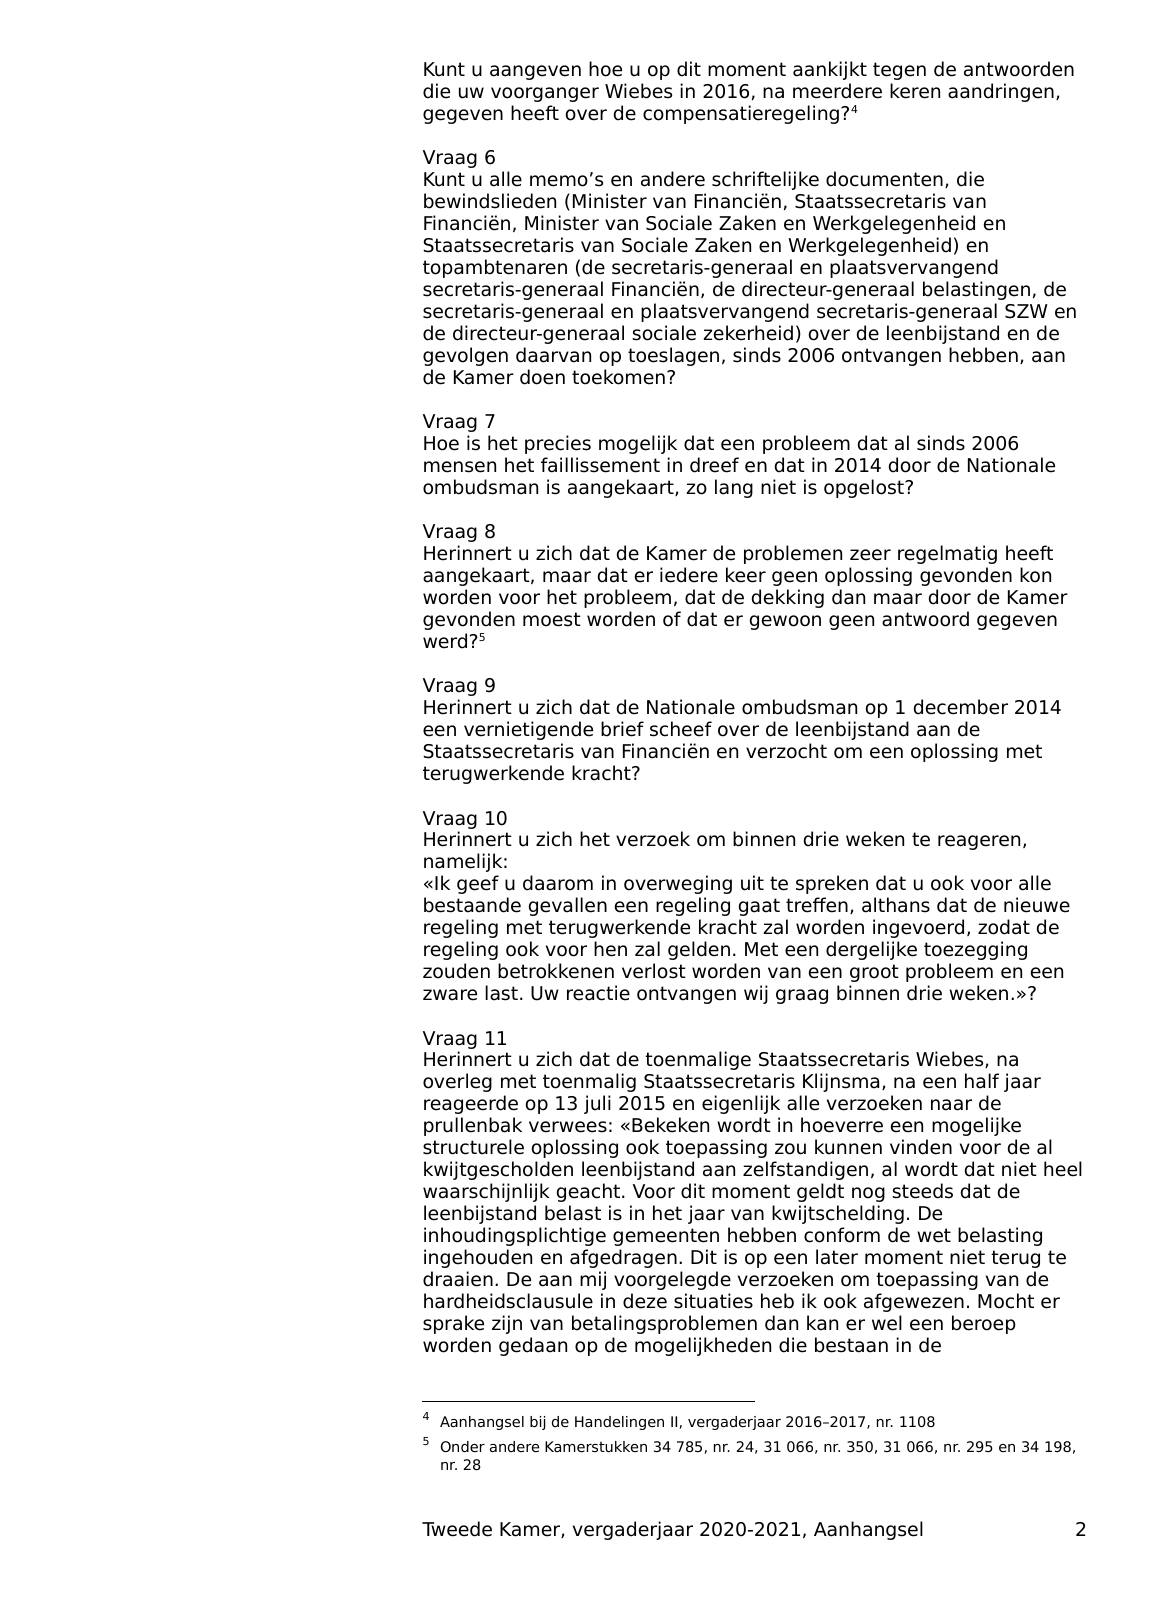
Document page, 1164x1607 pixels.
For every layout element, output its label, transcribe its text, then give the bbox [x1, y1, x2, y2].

text Vraag 8 [422, 521, 1087, 543]
text Herinnert u zich dat de toenmalige Staatssecretaris Wiebes, na overleg met toenmalig Staatssecretaris Klijnsma, na een half jaar reageerde op 13 juli 2015 en eigenlijk alle verzoeken naar de prullenbak verwees: «Bekeken wordt in hoeverre een mogelijke structurele oplossing ook toepassing zou kunnen vinden voor de al kwijtgescholden leenbijstand aan zelfstandigen, al wordt dat niet heel waarschijnlijk geacht. Voor dit moment geldt nog steeds dat de leenbijstand belast is in het jaar van kwijtschelding. De inhoudingsplichtige gemeenten hebben conform de wet belasting ingehouden en afgedragen. Dit is op een later moment niet terug te draaien. De aan mij voorgelegde verzoeken om toepassing van de hardheidsclausule in deze situaties heb ik ook afgewezen. Mocht er sprake zijn van betalingsproblemen dan kan er wel een beroep worden gedaan op de mogelijkheden die bestaan in de [422, 1049, 1087, 1357]
text Vraag 10 [422, 807, 1087, 829]
text Kunt u aangeven hoe u op dit moment aankijkt tegen de antwoorden die uw voorganger Wiebes in 2016, na meerdere keren aandringen, gegeven heeft over de compensatieregeling? [422, 59, 1087, 125]
text Vraag 6 [422, 147, 1087, 169]
text Vraag 7 [422, 411, 1087, 433]
text Herinnert u zich dat de Kamer de problemen zeer regelmatig heeft aangekaart, maar dat er iedere keer geen oplossing gevonden kon worden voor het probleem, dat de dekking dan maar door de Kamer gevonden moest worden of dat er gewoon geen antwoord gegeven werd? [422, 543, 1087, 653]
text Kunt u alle memo’s en andere schriftelijke documenten, die bewindslieden (Minister van Financiën, Staatssecretaris van Financiën, Minister van Sociale Zaken en Werkgelegenheid en Staatssecretaris van Sociale Zaken en Werkgelegenheid) en topambtenaren (de secretaris-generaal en plaatsvervangend secretaris-generaal Financiën, de directeur-generaal belastingen, de secretaris-generaal en plaatsvervangend secretaris-generaal SZW en de directeur-generaal sociale zekerheid) over de leenbijstand en de gevolgen daarvan op toeslagen, sinds 2006 ontvangen hebben, aan de Kamer doen toekomen? [422, 169, 1087, 389]
text Onder andere Kamerstukken 34 785, nr. 24, 31 066, nr. 350, 31 066, nr. 295 en 34 198, nr. 28 [422, 1435, 1087, 1474]
text Aanhangsel bij de Handelingen II, vergaderjaar 2016–2017, nr. 1108 [422, 1410, 1087, 1432]
text Hoe is het precies mogelijk dat een probleem dat al sinds 2006 mensen het faillissement in dreef en dat in 2014 door de Nationale ombudsman is aangekaart, zo lang niet is opgelost? [422, 433, 1087, 499]
text «Ik geef u daarom in overweging uit te spreken dat u ook voor alle bestaande gevallen een regeling gaat treffen, althans dat de nieuwe regeling met terugwerkende kracht zal worden ingevoerd, zodat de regeling ook voor hen zal gelden. Met een dergelijke toezegging zouden betrokkenen verlost worden van een groot probleem en een zware last. Uw reactie ontvangen wij graag binnen drie weken.»? [422, 873, 1087, 1005]
text Vraag 11 [422, 1027, 1087, 1049]
text Herinnert u zich dat de Nationale ombudsman op 1 december 2014 een vernietigende brief scheef over de leenbijstand aan de Staatssecretaris van Financiën en verzocht om een oplossing met terugwerkende kracht? [422, 697, 1087, 785]
text Herinnert u zich het verzoek om binnen drie weken te reageren, namelijk: [422, 829, 1087, 873]
text Vraag 9 [422, 675, 1087, 697]
